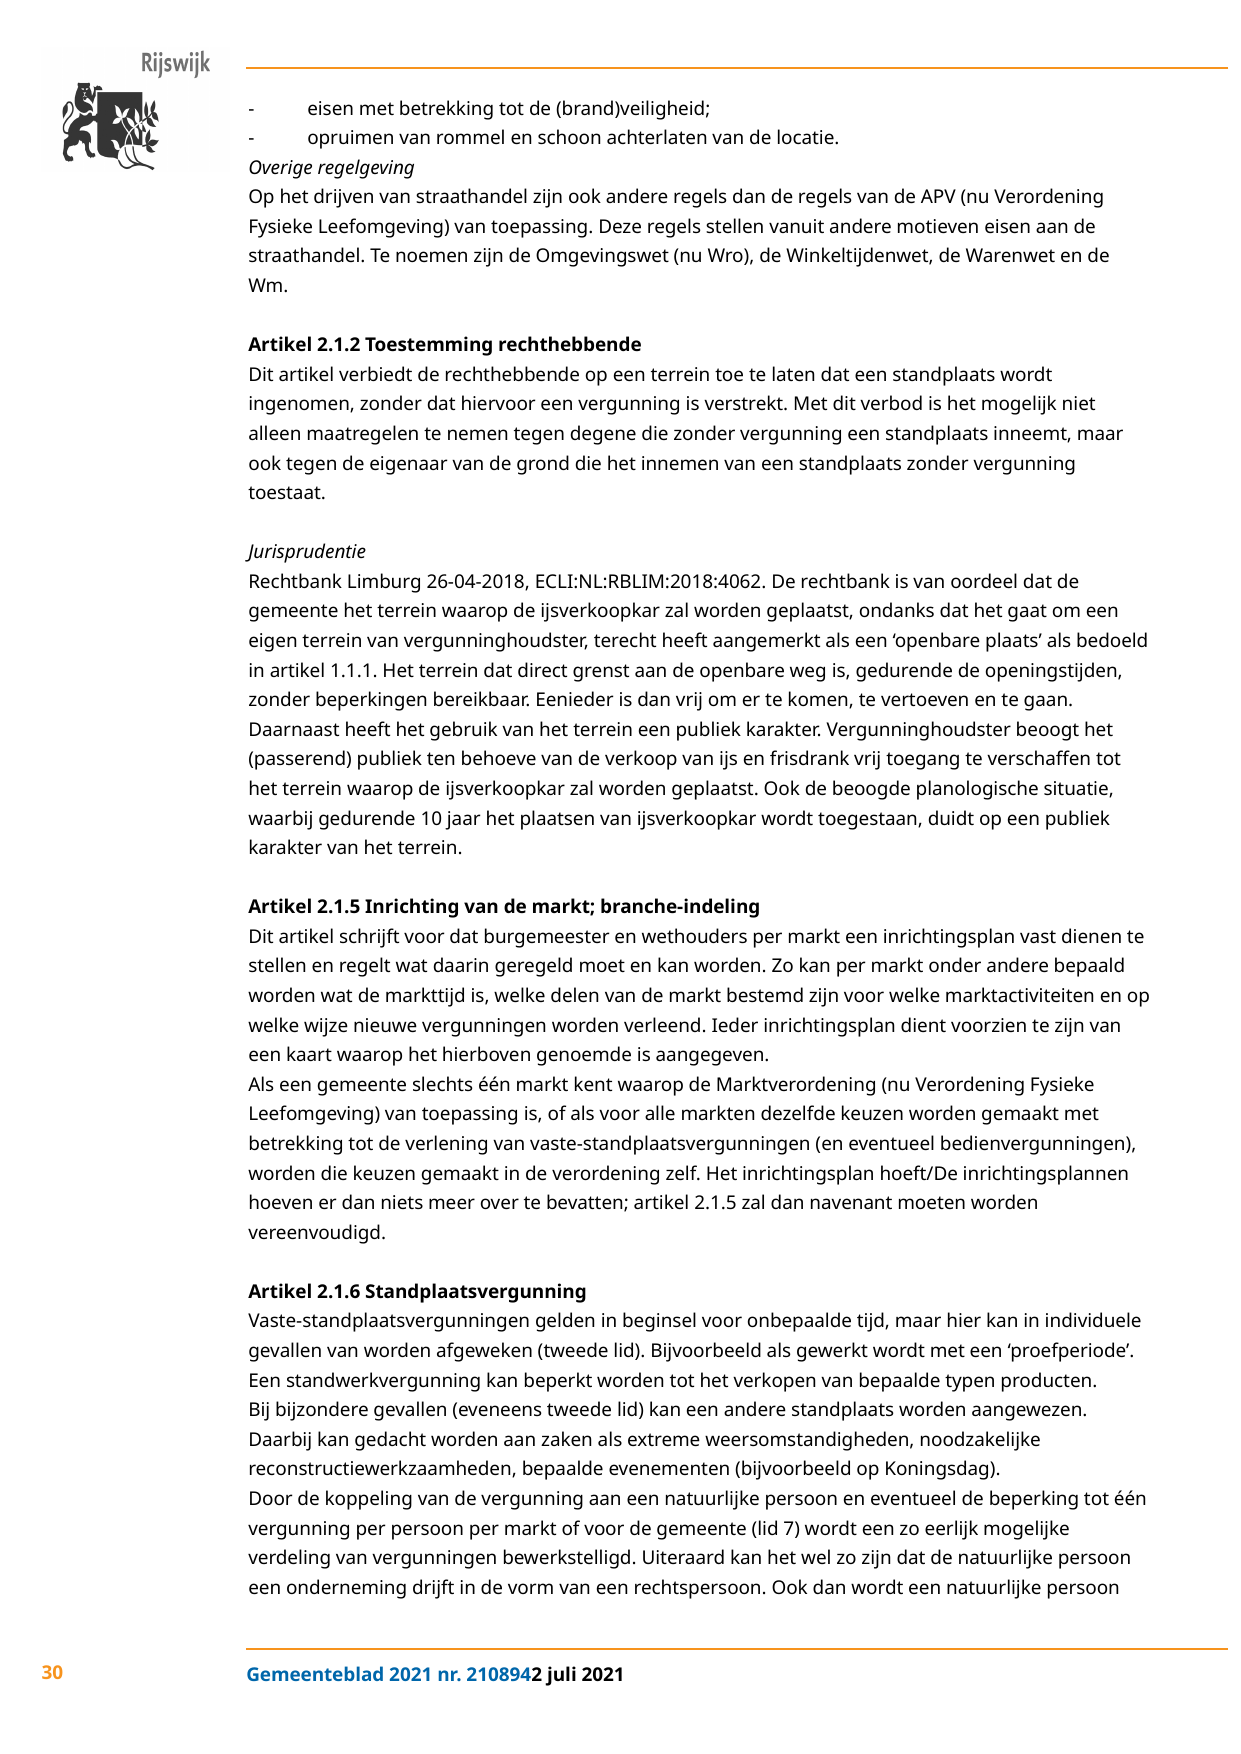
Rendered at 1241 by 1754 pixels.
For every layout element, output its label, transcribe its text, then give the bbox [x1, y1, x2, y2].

picture [41, 47, 231, 172]
text Artikel 2.1.6 Standplaatsvergunning [248, 1278, 1152, 1304]
text Door de koppeling van de vergunning aan een natuurlijke persoon en eventueel de beperking tot één vergunning per persoon per markt of voor de gemeente (lid 7) wordt een zo eerlijk mogelijke verdeling van vergunningen bewerkstelligd. Uiteraard kan het wel zo zijn dat de natuurlijke persoon een onderneming drijft in de vorm van een rechtspersoon. Ook dan wordt een natuurlijke persoon [248, 1485, 1152, 1600]
list opruimen van rommel en schoon achterlaten van de locatie. [248, 124, 1152, 150]
text Jurisprudentie [248, 538, 1152, 564]
text Vaste-standplaatsvergunningen gelden in beginsel voor onbepaalde tijd, maar hier kan in individuele gevallen van worden afgeweken (tweede lid). Bijvoorbeeld als gewerkt wordt met een ‘proefperiode’. [248, 1308, 1152, 1363]
text Dit artikel verbiedt de rechthebbende op een terrein toe te laten dat een standplaats wordt ingenomen, zonder dat hiervoor een vergunning is verstrekt. Met dit verbod is het mogelijk niet alleen maatregelen te nemen tegen degene die zonder vergunning een standplaats inneemt, maar ook tegen de eigenaar van de grond die het innemen van een standplaats zonder vergunning toestaat. [248, 361, 1152, 505]
text Een standwerkvergunning kan beperkt worden tot het verkopen van bepaalde typen producten. [248, 1367, 1152, 1393]
list eisen met betrekking tot de (brand)veiligheid; [248, 95, 1152, 121]
text Rechtbank Limburg 26-04-2018, ECLI:NL:RBLIM:2018:4062. De rechtbank is van oordeel dat de gemeente het terrein waarop de ijsverkoopkar zal worden geplaatst, ondanks dat het gaat om een eigen terrein van vergunninghoudster, terecht heeft aangemerkt als een ‘openbare plaats’ als bedoeld in artikel 1.1.1. Het terrein dat direct grenst aan de openbare weg is, gedurende de openingstijden, zonder beperkingen bereikbaar. Eenieder is dan vrij om er te komen, te vertoeven en te gaan. Daarnaast heeft het gebruik van het terrein een publiek karakter. Vergunninghoudster beoogt het (passerend) publiek ten behoeve van de verkoop van ijs en frisdrank vrij toegang te verschaffen tot het terrein waarop de ijsverkoopkar zal worden geplaatst. Ook de beoogde planologische situatie, waarbij gedurende 10 jaar het plaatsen van ijsverkoopkar wordt toegestaan, duidt op een publiek karakter van het terrein. [248, 568, 1152, 860]
text Overige regelgeving [248, 154, 1152, 180]
text Artikel 2.1.2 Toestemming rechthebbende [248, 331, 1152, 357]
text Op het drijven van straathandel zijn ook andere regels dan de regels van de APV (nu Verordening Fysieke Leefomgeving) van toepassing. Deze regels stellen vanuit andere motieven eisen aan de straathandel. Te noemen zijn de Omgevingswet (nu Wro), de Winkeltijdenwet, de Warenwet en de Wm. [248, 183, 1152, 298]
text Dit artikel schrijft voor dat burgemeester en wethouders per markt een inrichtingsplan vast dienen te stellen en regelt wat daarin geregeld moet en kan worden. Zo kan per markt onder andere bepaald worden wat de markttijd is, welke delen van de markt bestemd zijn voor welke marktactiviteiten en op welke wijze nieuwe vergunningen worden verleend. Ieder inrichtingsplan dient voorzien te zijn van een kaart waarop het hierboven genoemde is aangegeven. [248, 923, 1152, 1067]
text Artikel 2.1.5 Inrichting van de markt; branche-indeling [248, 893, 1152, 919]
text Als een gemeente slechts één markt kent waarop de Marktverordening (nu Verordening Fysieke Leefomgeving) van toepassing is, of als voor alle markten dezelfde keuzen worden gemaakt met betrekking tot de verlening van vaste-standplaatsvergunningen (en eventueel bedienvergunningen), worden die keuzen gemaakt in de verordening zelf. Het inrichtingsplan hoeft/De inrichtingsplannen hoeven er dan niets meer over te bevatten; artikel 2.1.5 zal dan navenant moeten worden vereenvoudigd. [248, 1071, 1152, 1245]
text Bij bijzondere gevallen (eveneens tweede lid) kan een andere standplaats worden aangewezen. Daarbij kan gedacht worden aan zaken als extreme weersomstandigheden, noodzakelijke reconstructiewerkzaamheden, bepaalde evenementen (bijvoorbeeld op Koningsdag). [248, 1396, 1152, 1481]
